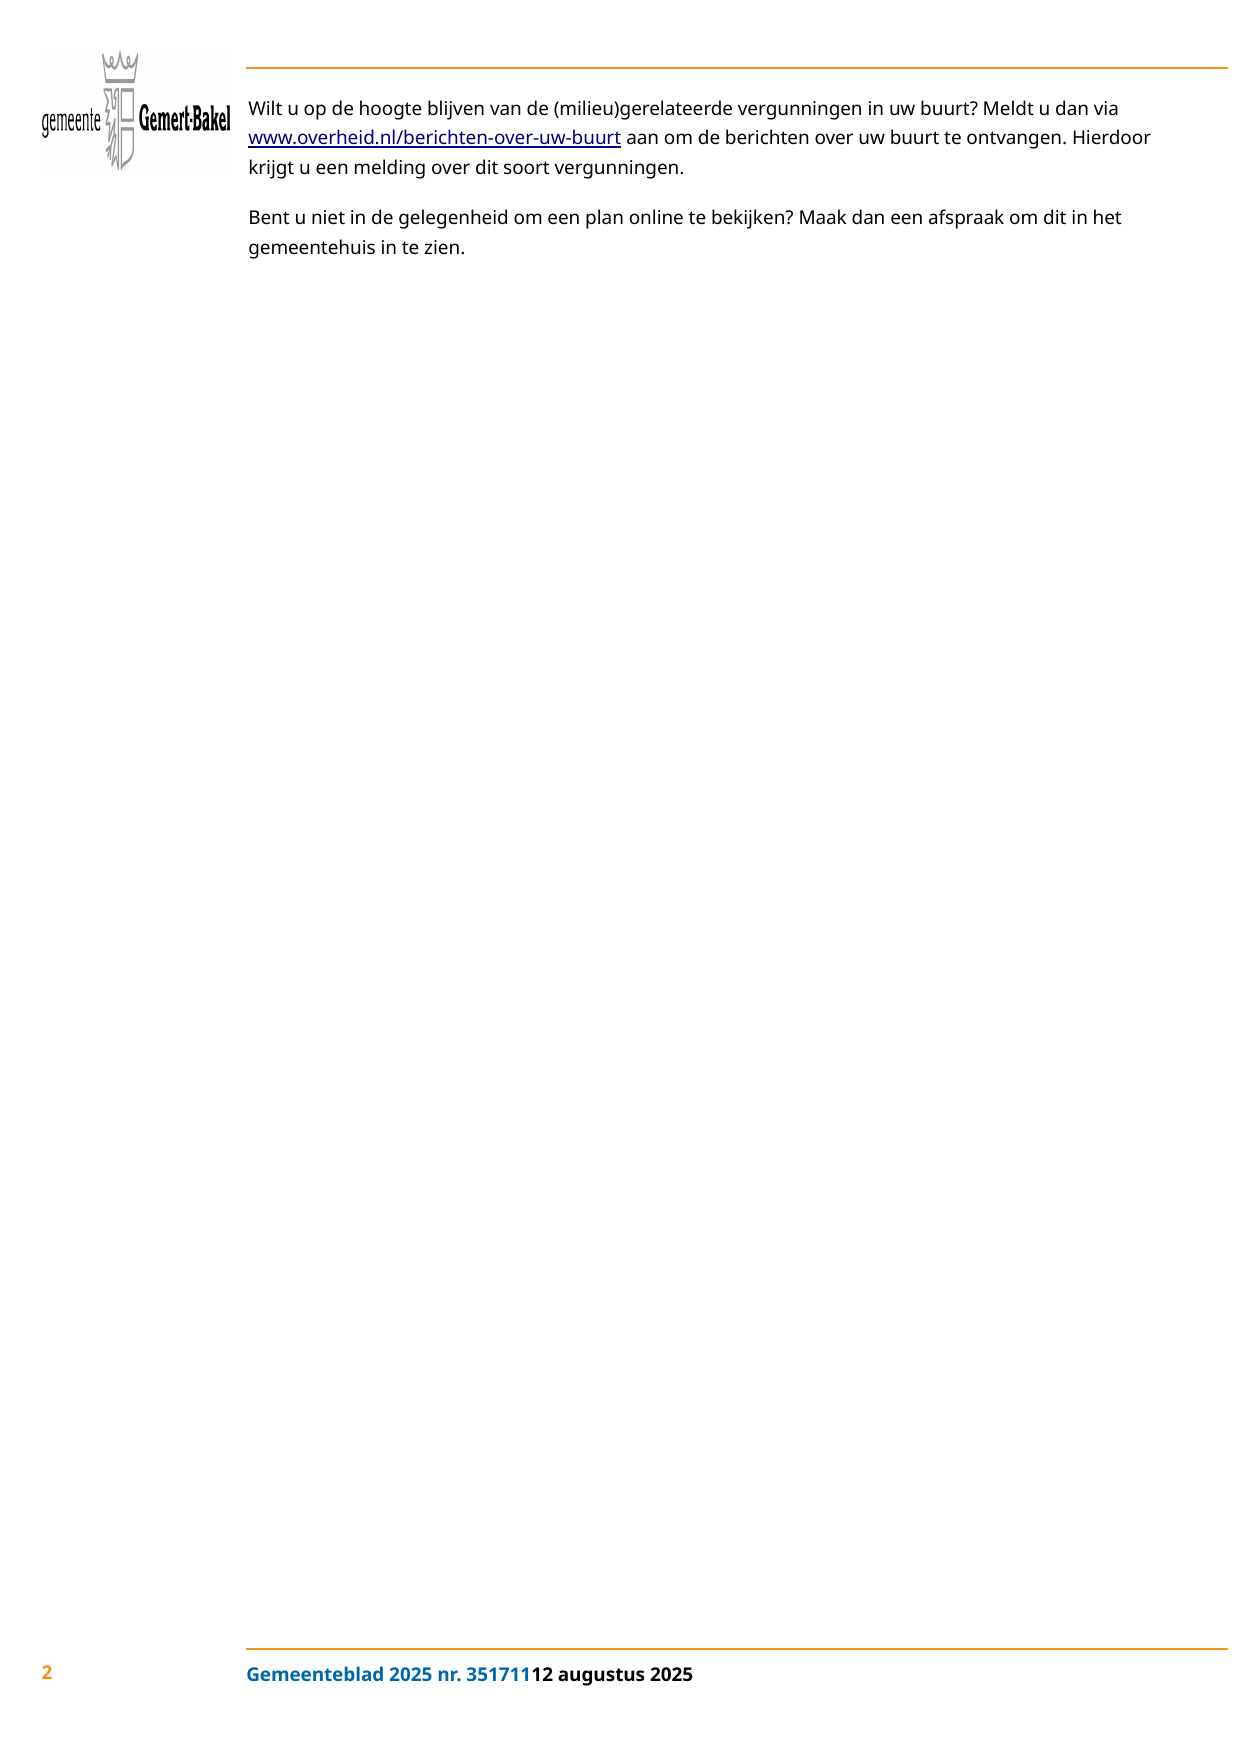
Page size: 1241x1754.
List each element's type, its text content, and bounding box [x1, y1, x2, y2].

picture [41, 47, 231, 172]
text Wilt u op de hoogte blijven van de (milieu)gerelateerde vergunningen in uw buurt? Meldt u dan via www.overheid.nl/berichten-over-uw-buurt aan om de berichten over uw buurt te ontvangen. Hierdoor krijgt u een melding over dit soort vergunningen. [248, 95, 1152, 180]
text Bent u niet in de gelegenheid om een plan online te bekijken? Maak dan een afspraak om dit in het gemeentehuis in te zien. [248, 204, 1152, 260]
